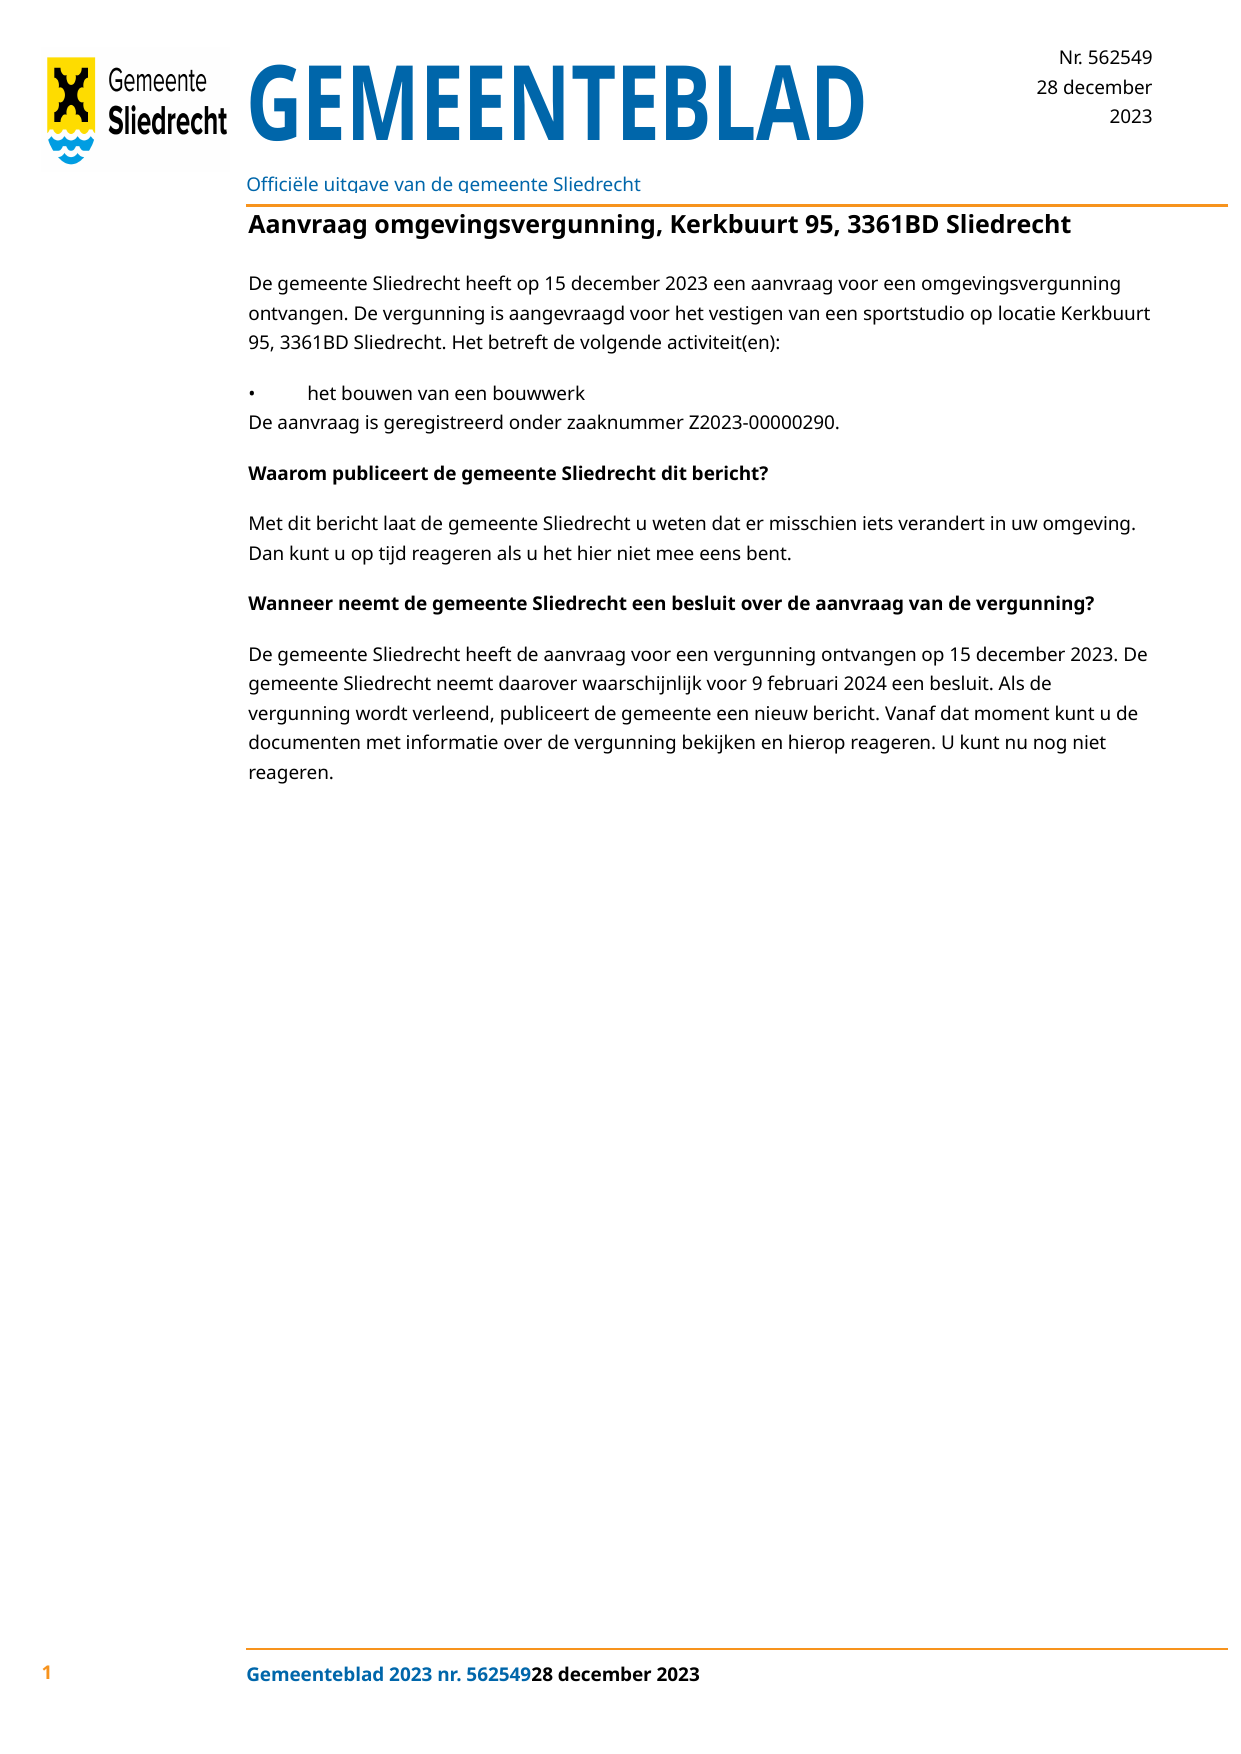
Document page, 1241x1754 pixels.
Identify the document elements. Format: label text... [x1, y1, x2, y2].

picture [41, 47, 231, 172]
list het bouwen van een bouwwerk [248, 380, 1152, 406]
text De gemeente Sliedrecht heeft de aanvraag voor een vergunning ontvangen op 15 december 2023. De gemeente Sliedrecht neemt daarover waarschijnlijk voor 9 februari 2024 een besluit. Als de vergunning wordt verleend, publiceert de gemeente een nieuw bericht. Vanaf dat moment kunt u de documenten met informatie over de vergunning bekijken en hierop reageren. U kunt nu nog niet reageren. [248, 641, 1152, 785]
text Waarom publiceert de gemeente Sliedrecht dit bericht? [248, 460, 1152, 486]
text De aanvraag is geregistreerd onder zaaknummer Z2023-00000290. [248, 409, 1152, 435]
text Aanvraag omgevingsvergunning, Kerkbuurt 95, 3361BD Sliedrecht [248, 207, 1152, 241]
text De gemeente Sliedrecht heeft op 15 december 2023 een aanvraag voor een omgevingsvergunning ontvangen. De vergunning is aangevraagd voor het vestigen van een sportstudio op locatie Kerkbuurt 95, 3361BD Sliedrecht. Het betreft de volgende activiteit(en): [248, 270, 1152, 355]
text Wanneer neemt de gemeente Sliedrecht een besluit over de aanvraag van de vergunning? [248, 590, 1152, 616]
text Met dit bericht laat de gemeente Sliedrecht u weten dat er misschien iets verandert in uw omgeving. Dan kunt u op tijd reageren als u het hier niet mee eens bent. [248, 510, 1152, 566]
